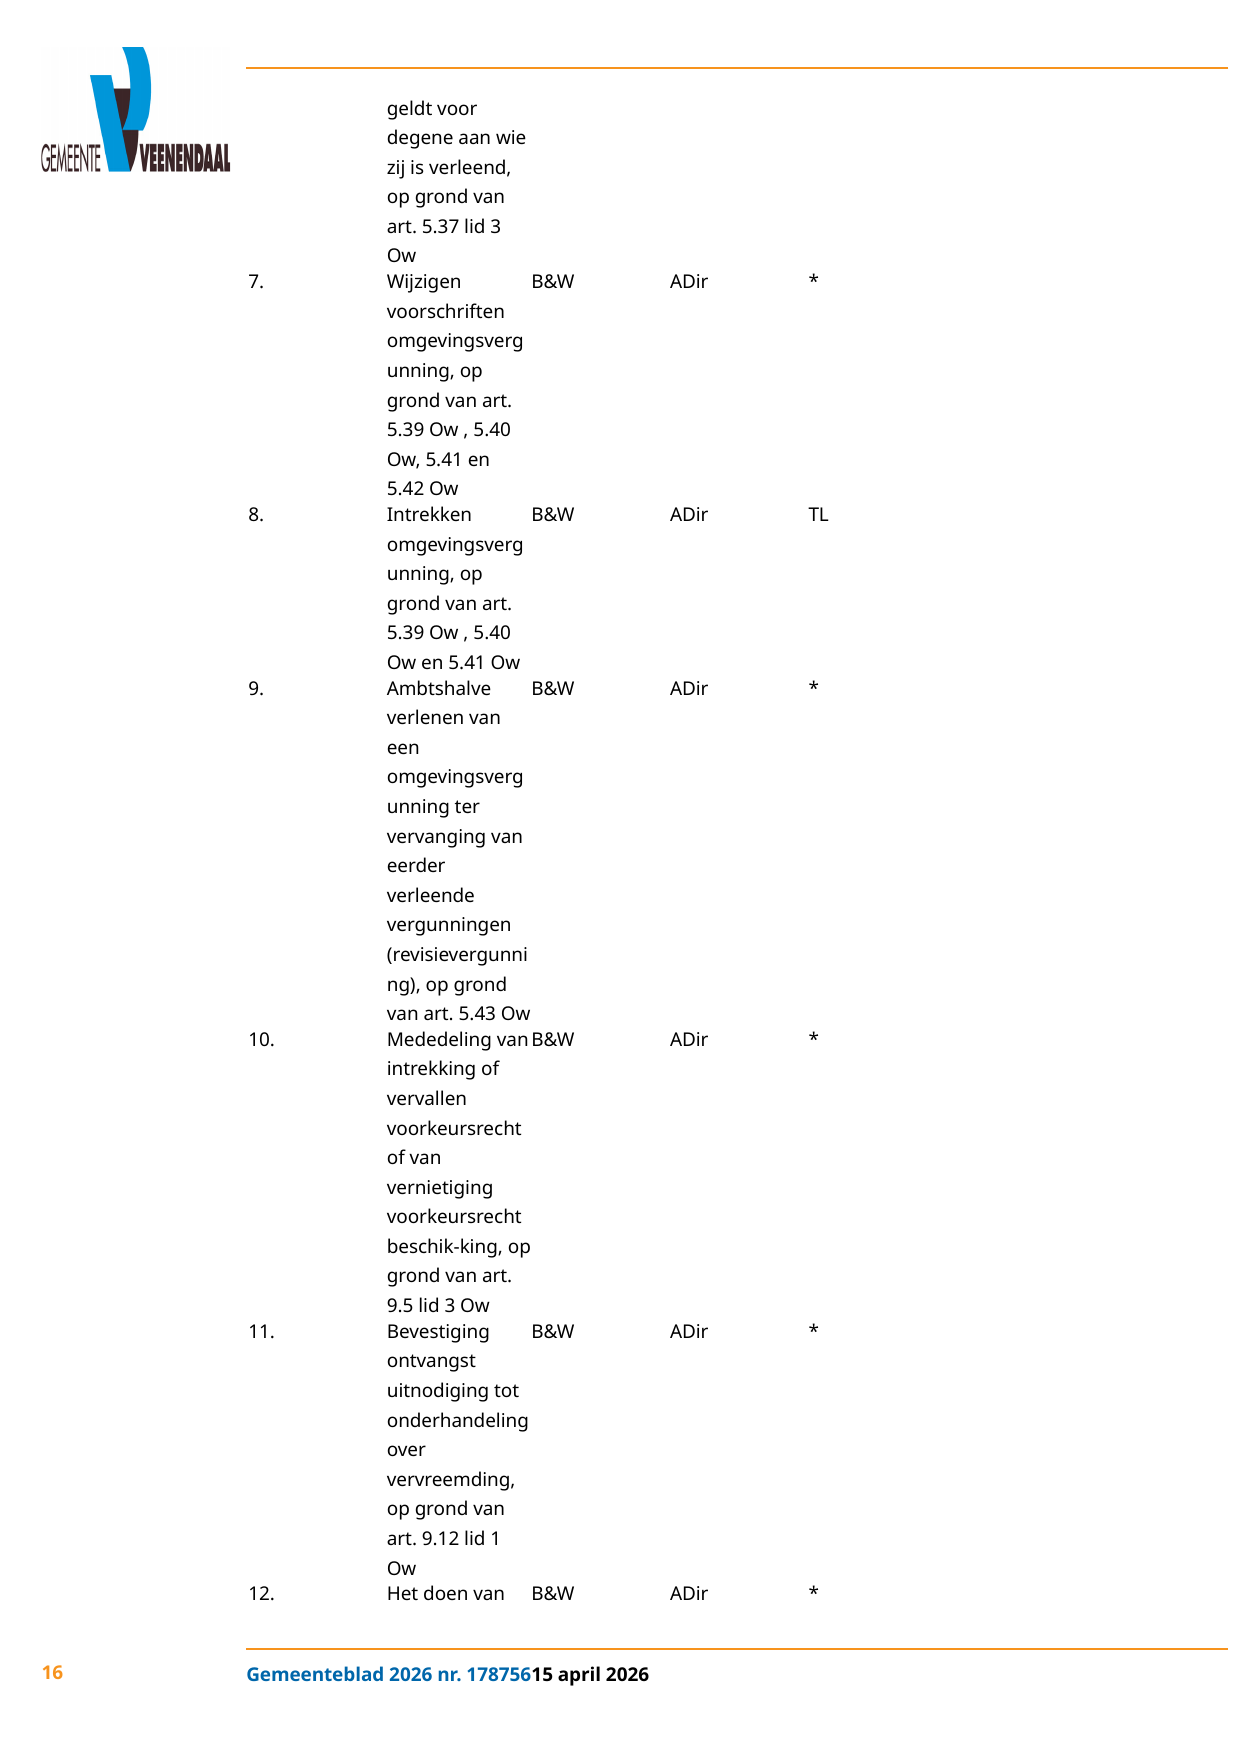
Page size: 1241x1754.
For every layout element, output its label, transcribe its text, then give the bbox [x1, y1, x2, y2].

table_cell Intrekken omgevingsvergunning, op grond van art. 5.39 Ow , 5.40 Ow en 5.41 Ow [387, 501, 531, 675]
table_cell TL [808, 501, 947, 675]
table_cell [248, 95, 387, 268]
table_cell B&W [531, 501, 670, 675]
table_cell [947, 1318, 1152, 1580]
table_cell ADir [670, 1026, 808, 1318]
table_cell [808, 95, 947, 268]
table_cell [531, 95, 670, 268]
table_cell 10. [248, 1026, 387, 1318]
table_cell 9. [248, 675, 387, 1026]
table_cell * [808, 269, 947, 501]
table_cell ADir [670, 675, 808, 1026]
table_cell ADir [670, 269, 808, 501]
table_cell ADir [670, 1580, 808, 1606]
table_cell 12. [248, 1580, 387, 1606]
table_cell [947, 95, 1152, 268]
table_cell B&W [531, 675, 670, 1026]
table_cell geldt voor degene aan wie zij is verleend, op grond van art. 5.37 lid 3 Ow [387, 95, 531, 268]
table_cell [947, 1026, 1152, 1318]
table_cell Bevestiging ontvangst uitnodiging tot onderhandeling over vervreemding, op grond van art. 9.12 lid 1 Ow [387, 1318, 531, 1580]
table_cell Ambtshalve verlenen van een omgevingsvergunning ter vervanging van eerder verleende vergunningen (revisievergunning), op grond van art. 5.43 Ow [387, 675, 531, 1026]
table_cell [947, 269, 1152, 501]
table_cell Mededeling van intrekking of vervallen voorkeursrecht of van vernietiging voorkeursrechtbeschik-king, op grond van art. 9.5 lid 3 Ow [387, 1026, 531, 1318]
table_cell Wijzigen voorschriften omgevingsvergunning, op grond van art. 5.39 Ow , 5.40 Ow, 5.41 en 5.42 Ow [387, 269, 531, 501]
table_cell * [808, 1026, 947, 1318]
table_cell * [808, 1318, 947, 1580]
table_cell ADir [670, 501, 808, 675]
table_cell 11. [248, 1318, 387, 1580]
table_cell [947, 1580, 1152, 1606]
table_cell [670, 95, 808, 268]
table_cell B&W [531, 1318, 670, 1580]
table_cell [947, 675, 1152, 1026]
table_cell Het doen van [387, 1580, 531, 1606]
picture [123, 47, 231, 172]
table_cell B&W [531, 1580, 670, 1606]
table_cell * [808, 1580, 947, 1606]
table_cell 8. [248, 501, 387, 675]
table_cell ADir [670, 1318, 808, 1580]
table_cell * [808, 675, 947, 1026]
picture [41, 47, 130, 172]
table_cell 7. [248, 269, 387, 501]
table_cell [947, 501, 1152, 675]
table_cell B&W [531, 1026, 670, 1318]
table_cell B&W [531, 269, 670, 501]
